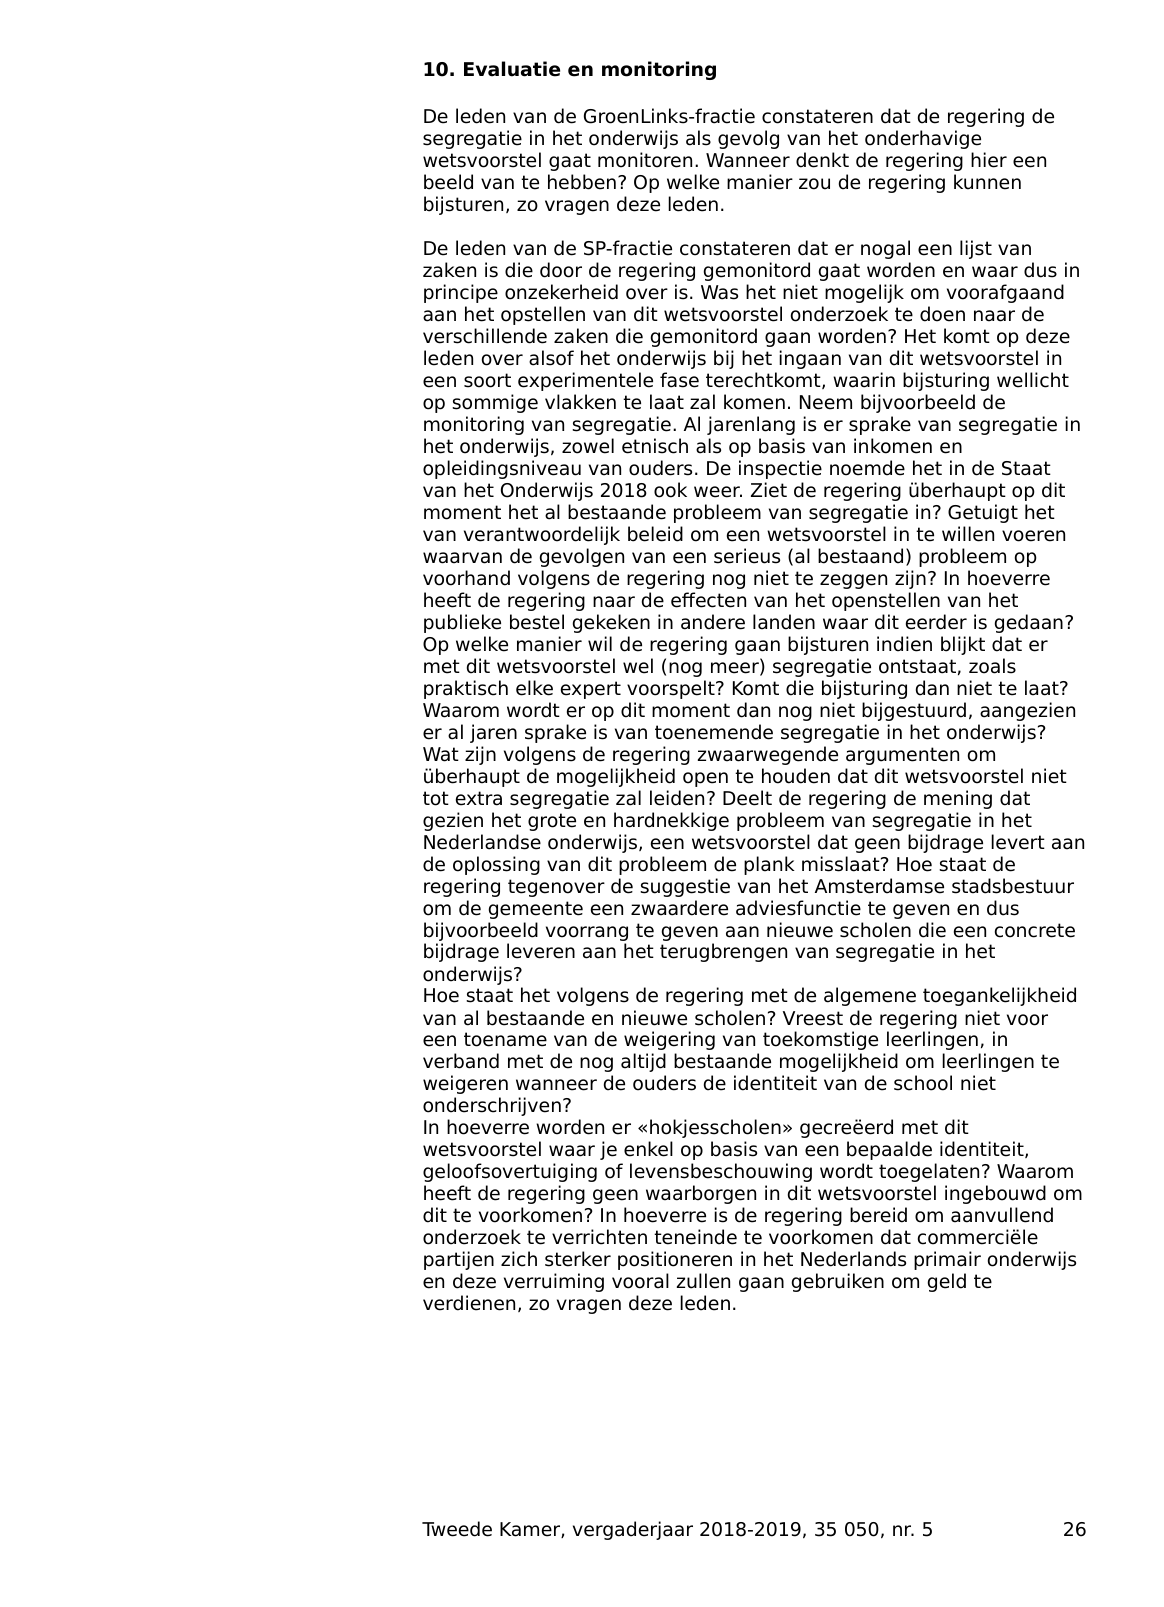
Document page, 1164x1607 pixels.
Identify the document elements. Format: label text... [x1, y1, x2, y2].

subtitle 10. Evaluatie en monitoring [422, 59, 1087, 81]
text In hoeverre worden er «hokjesscholen» gecreëerd met dit wetsvoorstel waar je enkel op basis van een bepaalde identiteit, geloofsovertuiging of levensbeschouwing wordt toegelaten? Waarom heeft de regering geen waarborgen in dit wetsvoorstel ingebouwd om dit te voorkomen? In hoeverre is de regering bereid om aanvullend onderzoek te verrichten teneinde te voorkomen dat commerciële partijen zich sterker positioneren in het Nederlands primair onderwijs en deze verruiming vooral zullen gaan gebruiken om geld te verdienen, zo vragen deze leden. [422, 1117, 1087, 1315]
text De leden van de GroenLinks-fractie constateren dat de regering de segregatie in het onderwijs als gevolg van het onderhavige wetsvoorstel gaat monitoren. Wanneer denkt de regering hier een beeld van te hebben? Op welke manier zou de regering kunnen bijsturen, zo vragen deze leden. [422, 106, 1087, 216]
text Hoe staat het volgens de regering met de algemene toegankelijkheid van al bestaande en nieuwe scholen? Vreest de regering niet voor een toename van de weigering van toekomstige leerlingen, in verband met de nog altijd bestaande mogelijkheid om leerlingen te weigeren wanneer de ouders de identiteit van de school niet onderschrijven? [422, 985, 1087, 1117]
text De leden van de SP-fractie constateren dat er nogal een lijst van zaken is die door de regering gemonitord gaat worden en waar dus in principe onzekerheid over is. Was het niet mogelijk om voorafgaand aan het opstellen van dit wetsvoorstel onderzoek te doen naar de verschillende zaken die gemonitord gaan worden? Het komt op deze leden over alsof het onderwijs bij het ingaan van dit wetsvoorstel in een soort experimentele fase terechtkomt, waarin bijsturing wellicht op sommige vlakken te laat zal komen. Neem bijvoorbeeld de monitoring van segregatie. Al jarenlang is er sprake van segregatie in het onderwijs, zowel etnisch als op basis van inkomen en opleidingsniveau van ouders. De inspectie noemde het in de Staat van het Onderwijs 2018 ook weer. Ziet de regering überhaupt op dit moment het al bestaande probleem van segregatie in? Getuigt het van verantwoordelijk beleid om een wetsvoorstel in te willen voeren waarvan de gevolgen van een serieus (al bestaand) probleem op voorhand volgens de regering nog niet te zeggen zijn? In hoeverre heeft de regering naar de effecten van het openstellen van het publieke bestel gekeken in andere landen waar dit eerder is gedaan? Op welke manier wil de regering gaan bijsturen indien blijkt dat er met dit wetsvoorstel wel (nog meer) segregatie ontstaat, zoals praktisch elke expert voorspelt? Komt die bijsturing dan niet te laat? Waarom wordt er op dit moment dan nog niet bijgestuurd, aangezien er al jaren sprake is van toenemende segregatie in het onderwijs? Wat zijn volgens de regering zwaarwegende argumenten om überhaupt de mogelijkheid open te houden dat dit wetsvoorstel niet tot extra segregatie zal leiden? Deelt de regering de mening dat gezien het grote en hardnekkige probleem van segregatie in het Nederlandse onderwijs, een wetsvoorstel dat geen bijdrage levert aan de oplossing van dit probleem de plank misslaat? Hoe staat de regering tegenover de suggestie van het Amsterdamse stadsbestuur om de gemeente een zwaardere adviesfunctie te geven en dus bijvoorbeeld voorrang te geven aan nieuwe scholen die een concrete bijdrage leveren aan het terugbrengen van segregatie in het onderwijs? [422, 238, 1087, 985]
